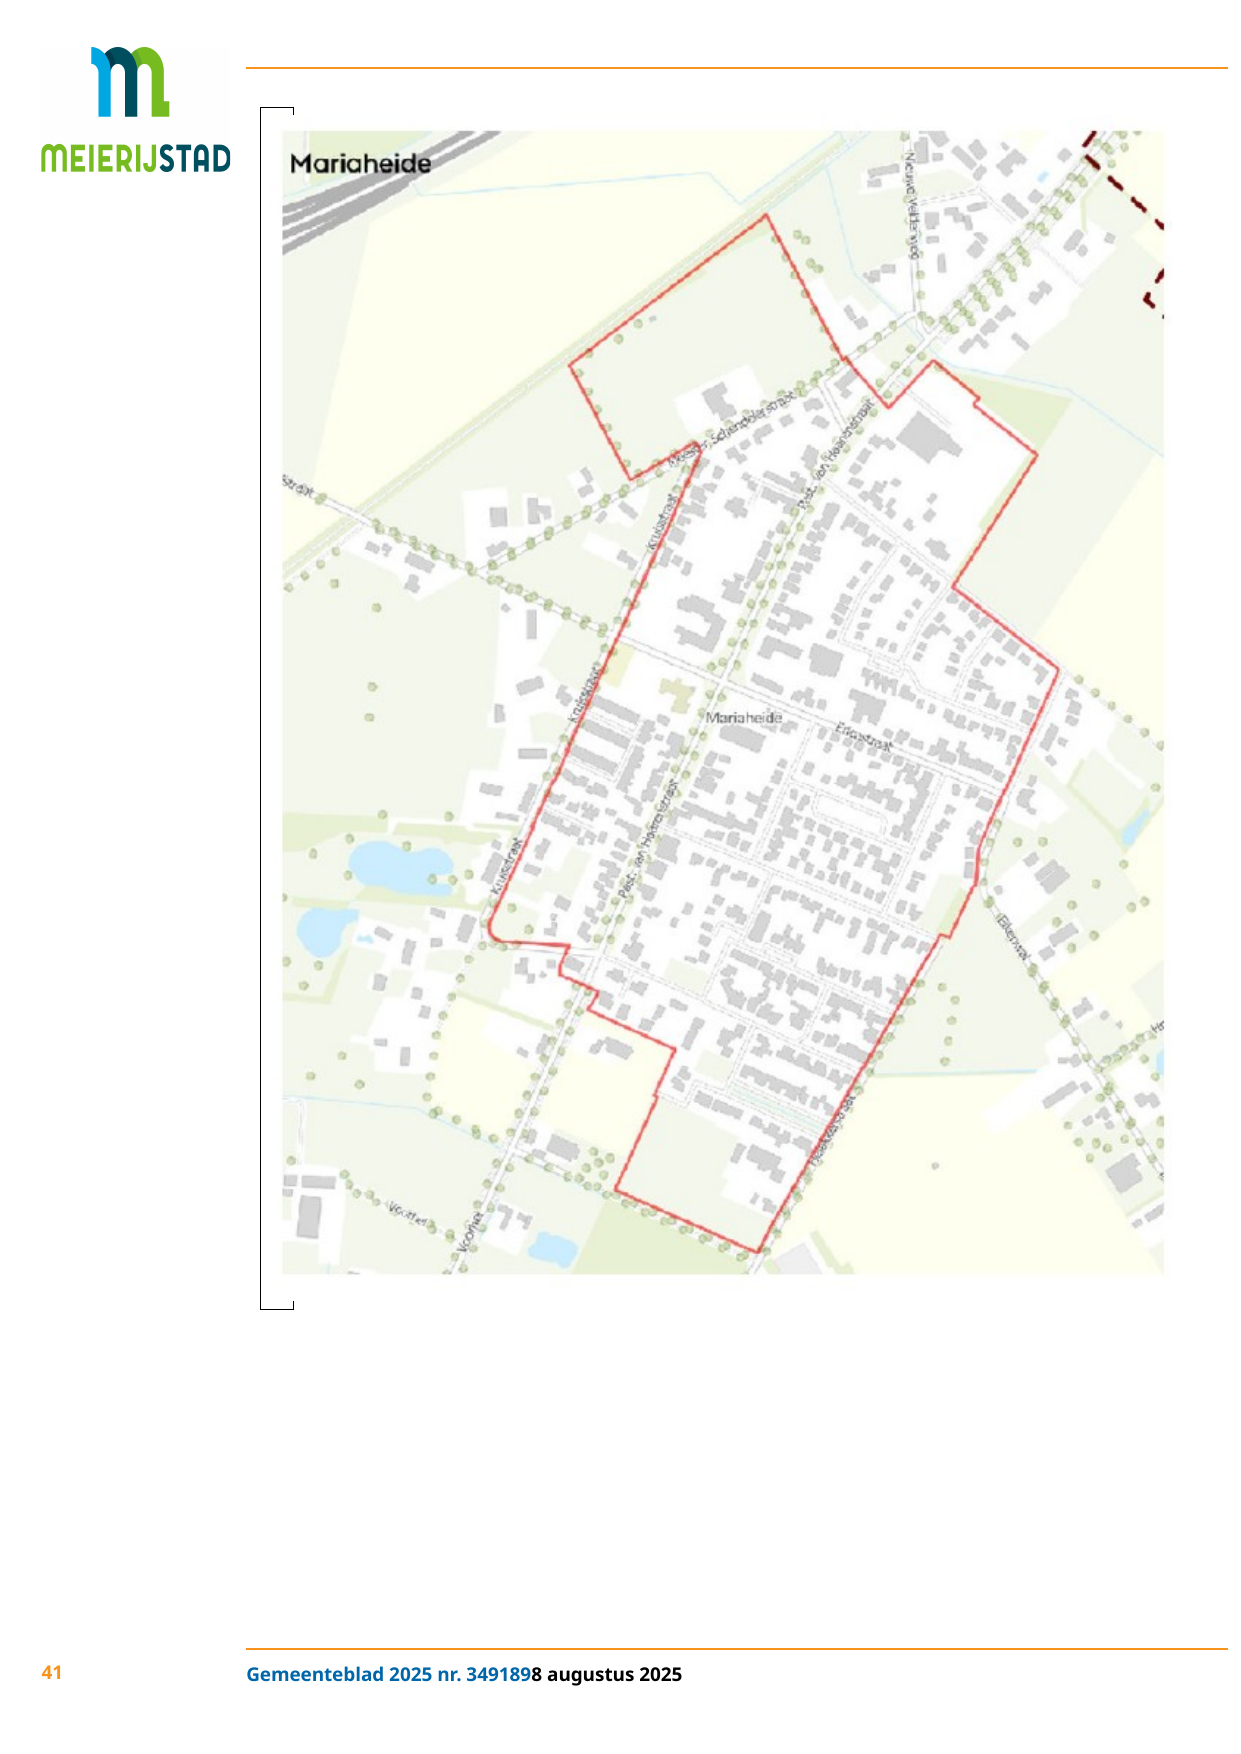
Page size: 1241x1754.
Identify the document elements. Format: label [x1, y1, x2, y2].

picture [41, 47, 231, 172]
picture [268, 115, 1173, 1301]
